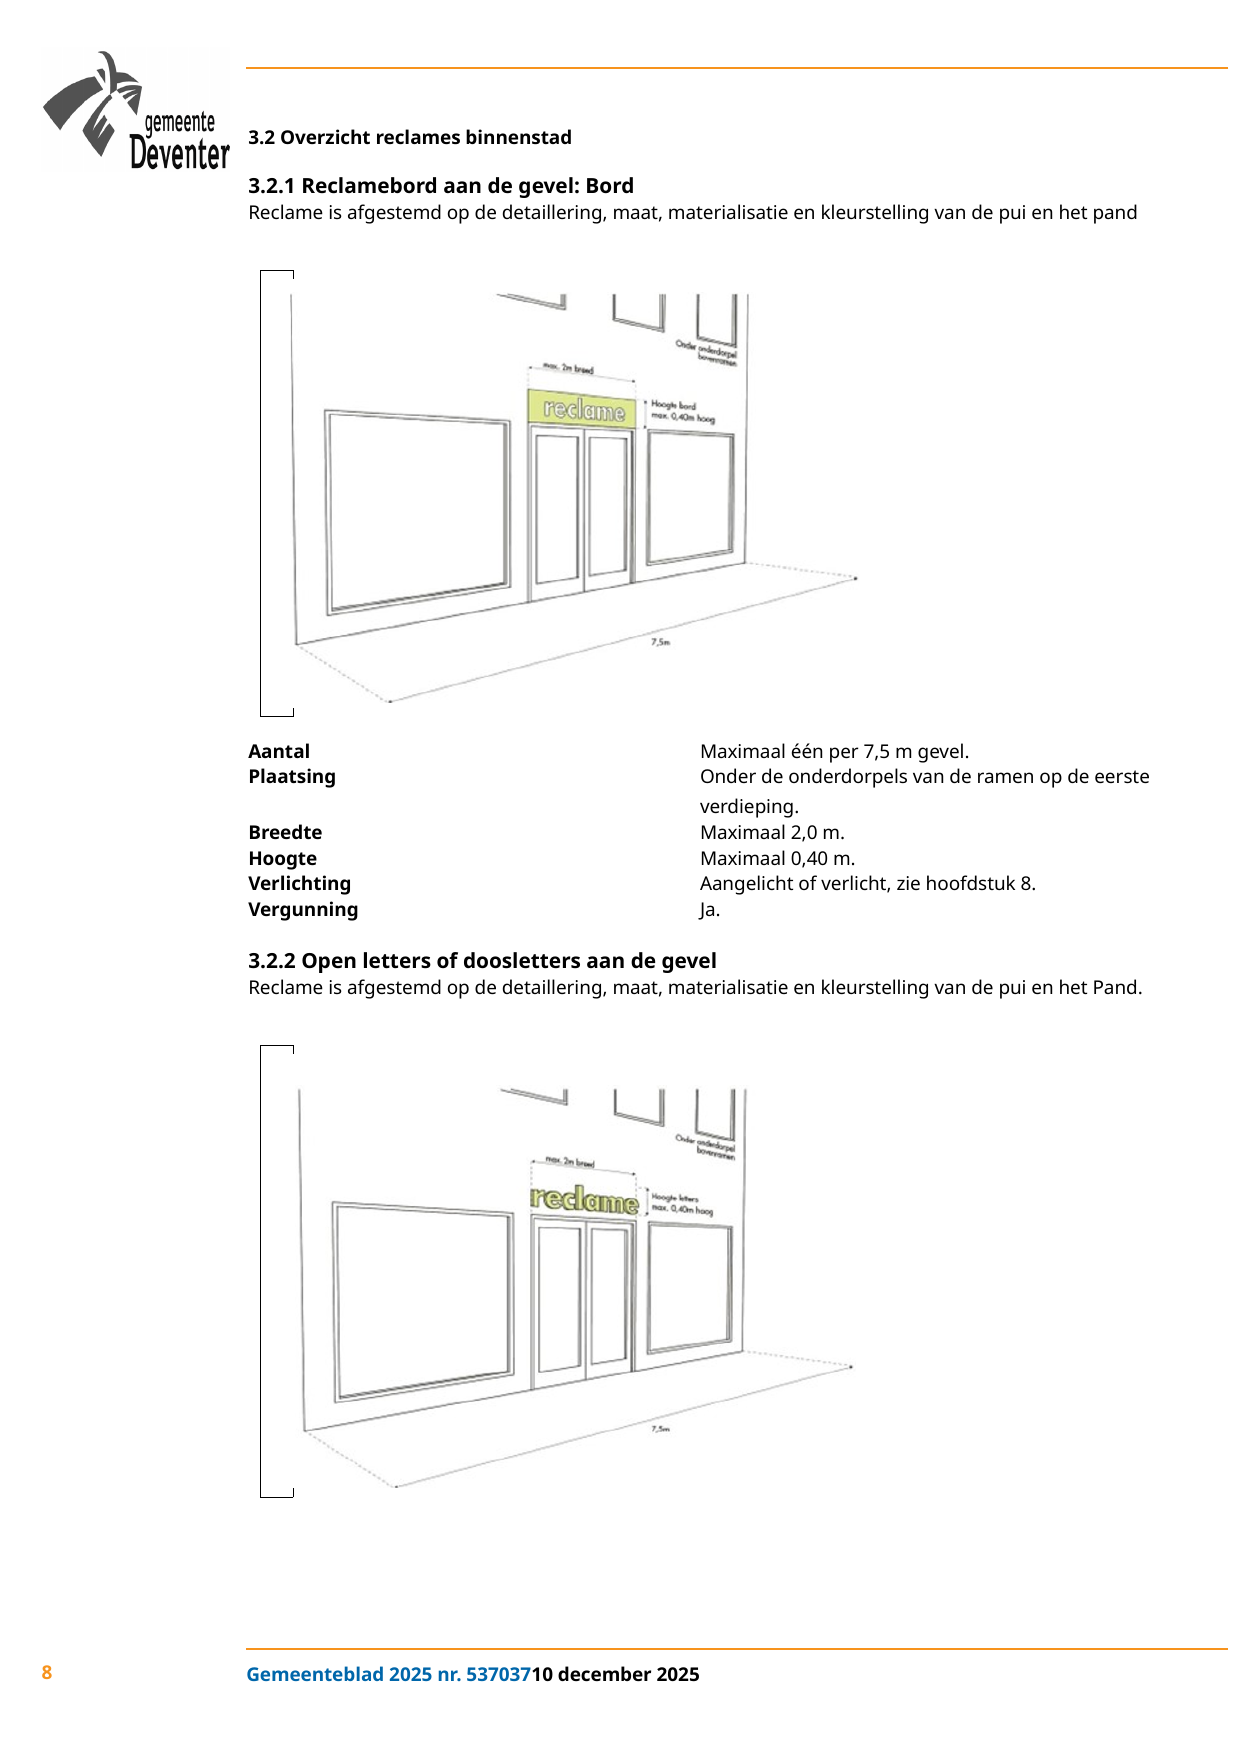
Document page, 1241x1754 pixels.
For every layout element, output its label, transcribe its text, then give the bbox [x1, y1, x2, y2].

text 3.2.1 Reclamebord aan de gevel: Bord [248, 171, 1152, 199]
picture [41, 47, 231, 172]
table_cell Verlichting [248, 870, 700, 896]
table_cell Breedte [248, 819, 700, 845]
text Reclame is afgestemd op de detaillering, maat, materialisatie en kleurstelling van de pui en het pand [248, 199, 1152, 225]
table_cell Ja. [700, 896, 1152, 922]
table_cell Maximaal 0,40 m. [700, 845, 1152, 870]
table_cell Vergunning [248, 896, 700, 922]
text 3.2 Overzicht reclames binnenstad [248, 124, 1152, 150]
table_header Aantal [248, 738, 700, 764]
table_cell Onder de onderdorpels van de ramen op de eerste verdieping. [700, 764, 1152, 819]
text Reclame is afgestemd op de detaillering, maat, materialisatie en kleurstelling van de pui en het Pand. [248, 974, 1152, 1000]
picture [268, 279, 860, 708]
table_cell Aangelicht of verlicht, zie hoofdstuk 8. [700, 870, 1152, 896]
picture [268, 1054, 860, 1488]
table_cell Hoogte [248, 845, 700, 870]
text 3.2.2 Open letters of doosletters aan de gevel [248, 946, 1152, 974]
table_cell Plaatsing [248, 764, 700, 819]
table_header Maximaal één per 7,5 m gevel. [700, 738, 1152, 764]
table_cell Maximaal 2,0 m. [700, 819, 1152, 845]
